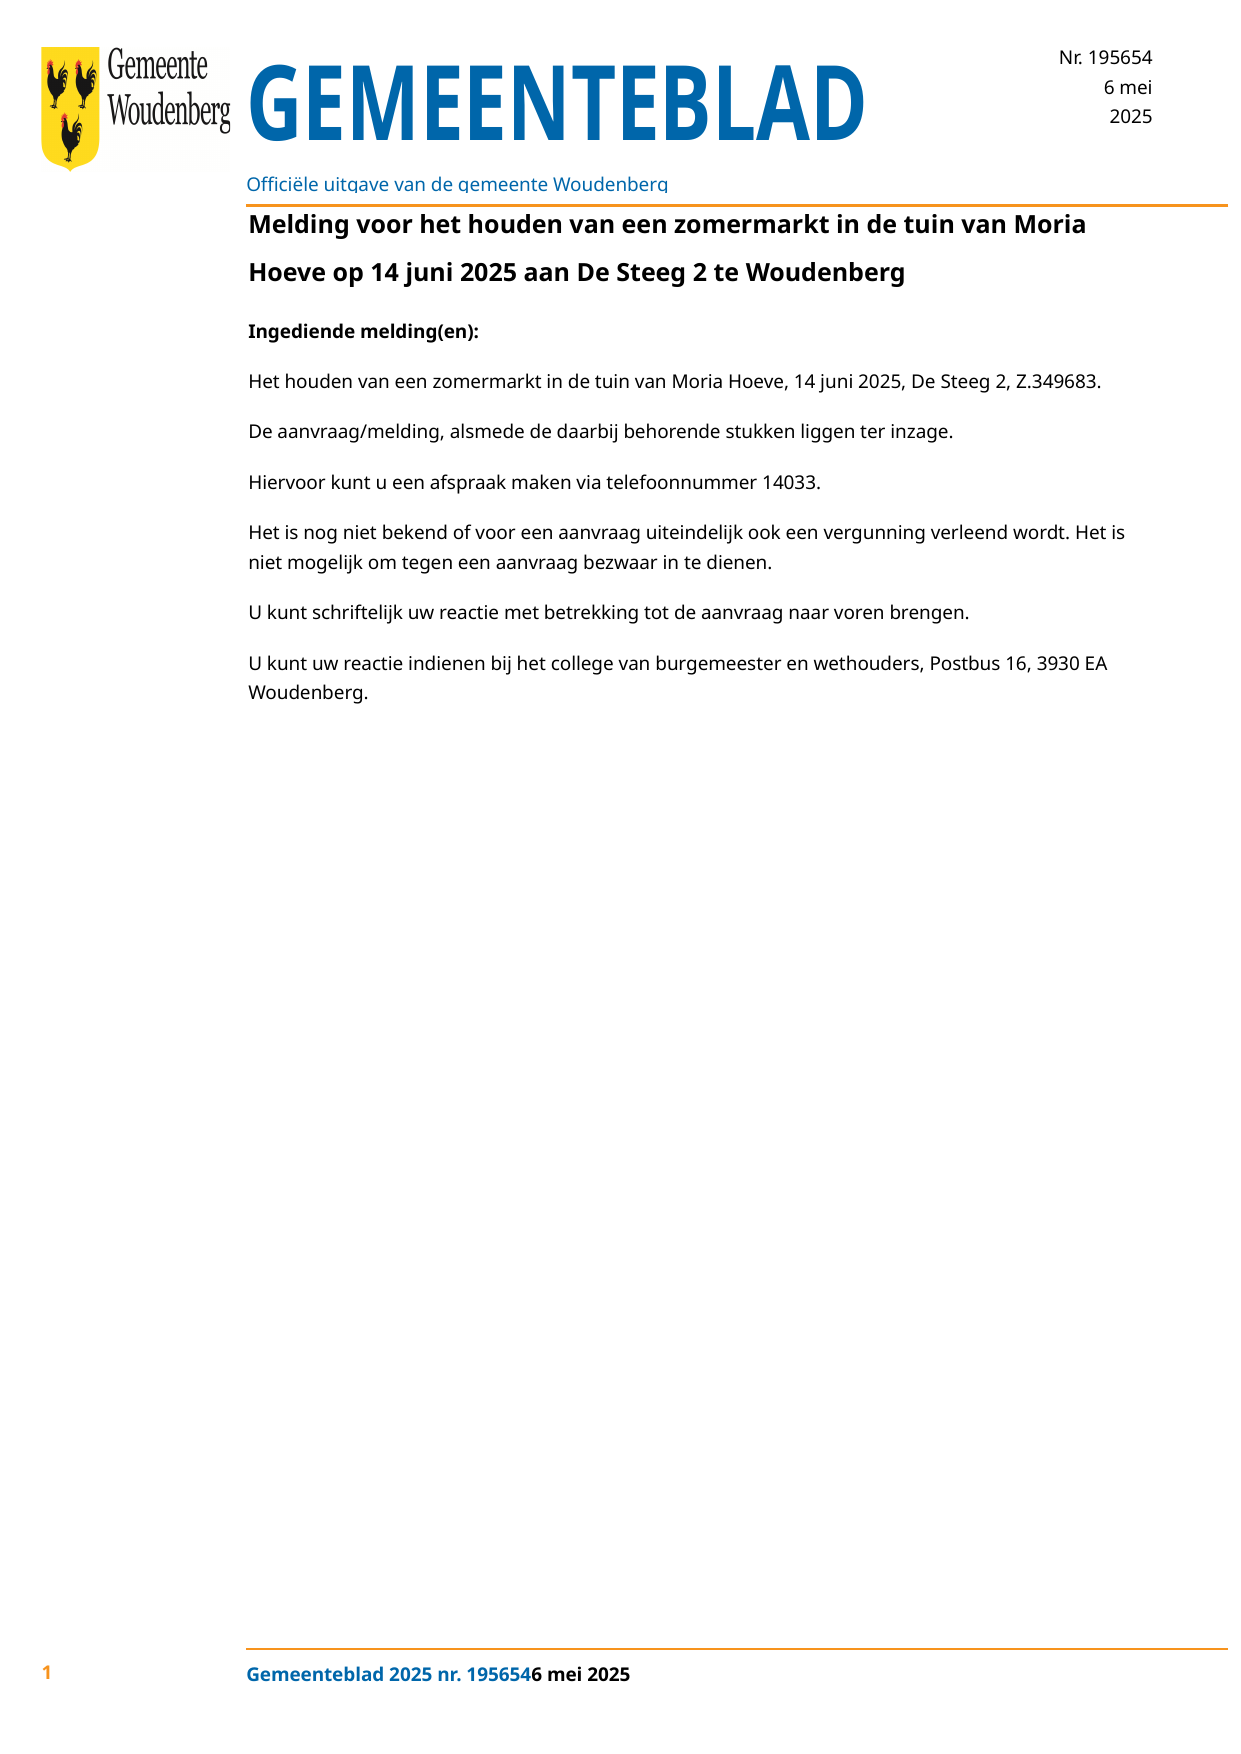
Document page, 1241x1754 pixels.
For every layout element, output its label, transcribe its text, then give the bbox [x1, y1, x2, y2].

text U kunt uw reactie indienen bij het college van burgemeester en wethouders, Postbus 16, 3930 EA Woudenberg. [248, 650, 1152, 705]
text U kunt schriftelijk uw reactie met betrekking tot de aanvraag naar voren brengen. [248, 599, 1152, 625]
text Het is nog niet bekend of voor een aanvraag uiteindelijk ook een vergunning verleend wordt. Het is niet mogelijk om tegen een aanvraag bezwaar in te dienen. [248, 519, 1152, 575]
text Ingediende melding(en): [248, 318, 1152, 344]
text Melding voor het houden van een zomermarkt in de tuin van Moria Hoeve op 14 juni 2025 aan De Steeg 2 te Woudenberg [248, 207, 1152, 288]
text Het houden van een zomermarkt in de tuin van Moria Hoeve, 14 juni 2025, De Steeg 2, Z.349683. [248, 368, 1152, 394]
picture [41, 47, 231, 172]
text De aanvraag/melding, alsmede de daarbij behorende stukken liggen ter inzage. [248, 419, 1152, 444]
text Hiervoor kunt u een afspraak maken via telefoonnummer 14033. [248, 469, 1152, 495]
